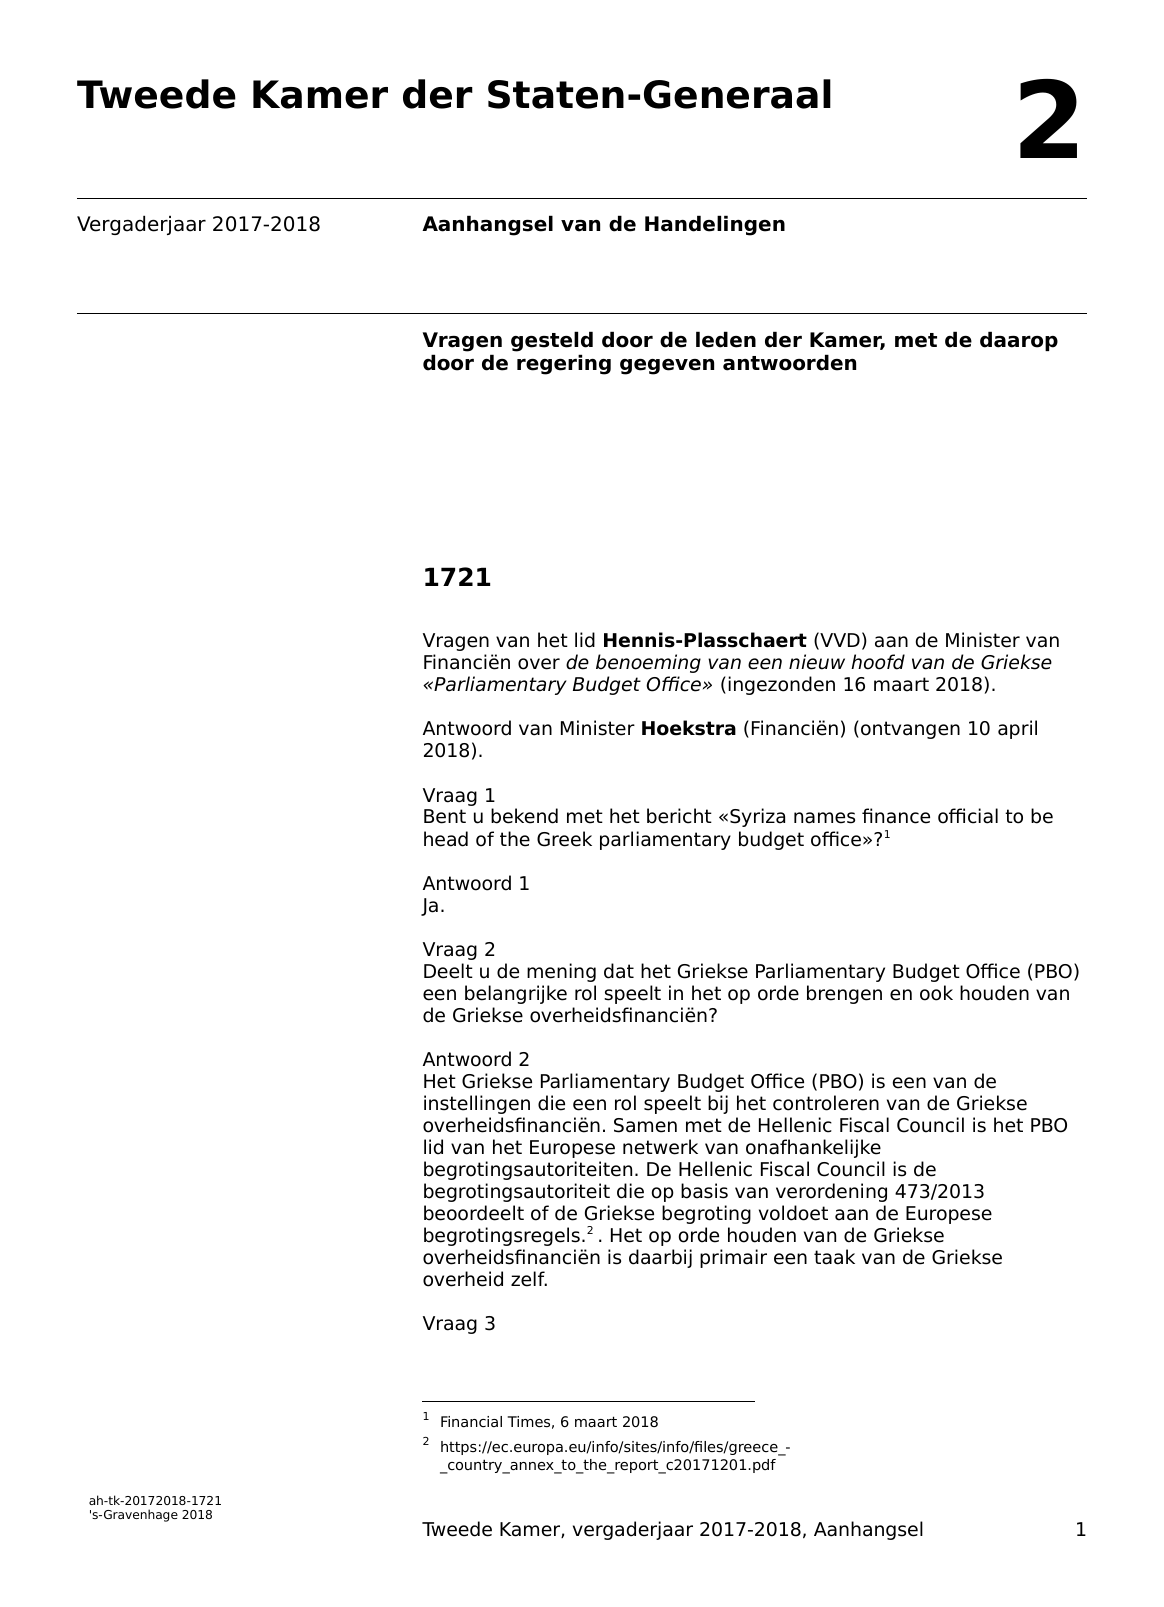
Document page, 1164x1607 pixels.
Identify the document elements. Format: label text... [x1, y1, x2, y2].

text Deelt u de mening dat het Griekse Parliamentary Budget Office (PBO) een belangrijke rol speelt in het op orde brengen en ook houden van de Griekse overheidsfinanciën? [422, 961, 1087, 1027]
table_cell Aanhangsel van de Handelingen [422, 199, 1087, 313]
text https://ec.europa.eu/info/sites/info/files/greece_-_country_annex_to_the_report_c20171201.pdf [422, 1435, 1087, 1474]
text Vraag 2 [422, 939, 1087, 961]
table_header 2 [886, 59, 1087, 198]
table_cell [77, 314, 422, 375]
text Antwoord 1 [422, 873, 1087, 894]
text Bent u bekend met het bericht «Syriza names finance official to be head of the Greek parliamentary budget office»? [422, 806, 1087, 850]
text Het Griekse Parliamentary Budget Office (PBO) is een van de instellingen die een rol speelt bij het controleren van de Griekse overheidsfinanciën. Samen met de Hellenic Fiscal Council is het PBO lid van het Europese netwerk van onafhankelijke begrotingsautoriteiten. De Hellenic Fiscal Council is de begrotingsautoriteit die op basis van verordening 473/2013 beoordeelt of de Griekse begroting voldoet aan de Europese begrotingsregels.. Het op orde houden van de Griekse overheidsfinanciën is daarbij primair een taak van de Griekse overheid zelf. [422, 1071, 1087, 1291]
text Financial Times, 6 maart 2018 [422, 1410, 1087, 1432]
table_cell Vragen gesteld door de leden der Kamer, met de daarop door de regering gegeven antwoorden [422, 314, 1087, 375]
text 's-Gravenhage 2018 [88, 1508, 323, 1522]
text ah-tk-20172018-1721 [88, 1494, 323, 1508]
text Vraag 1 [422, 784, 1087, 806]
table_header Tweede Kamer der Staten-Generaal [77, 59, 886, 198]
text Antwoord 2 [422, 1049, 1087, 1071]
text Vraag 3 [422, 1313, 1087, 1335]
table_cell Vergaderjaar 2017-2018 [77, 199, 422, 313]
text 1721 [422, 563, 1087, 592]
text Antwoord van Minister Hoekstra (Financiën) (ontvangen 10 april 2018). [422, 718, 1087, 762]
text Vragen van het lid Hennis-Plasschaert (VVD) aan de Minister van Financiën over de benoeming van een nieuw hoofd van de Griekse «Parliamentary Budget Office» (ingezonden 16 maart 2018). [422, 630, 1087, 696]
text Ja. [422, 894, 1087, 917]
